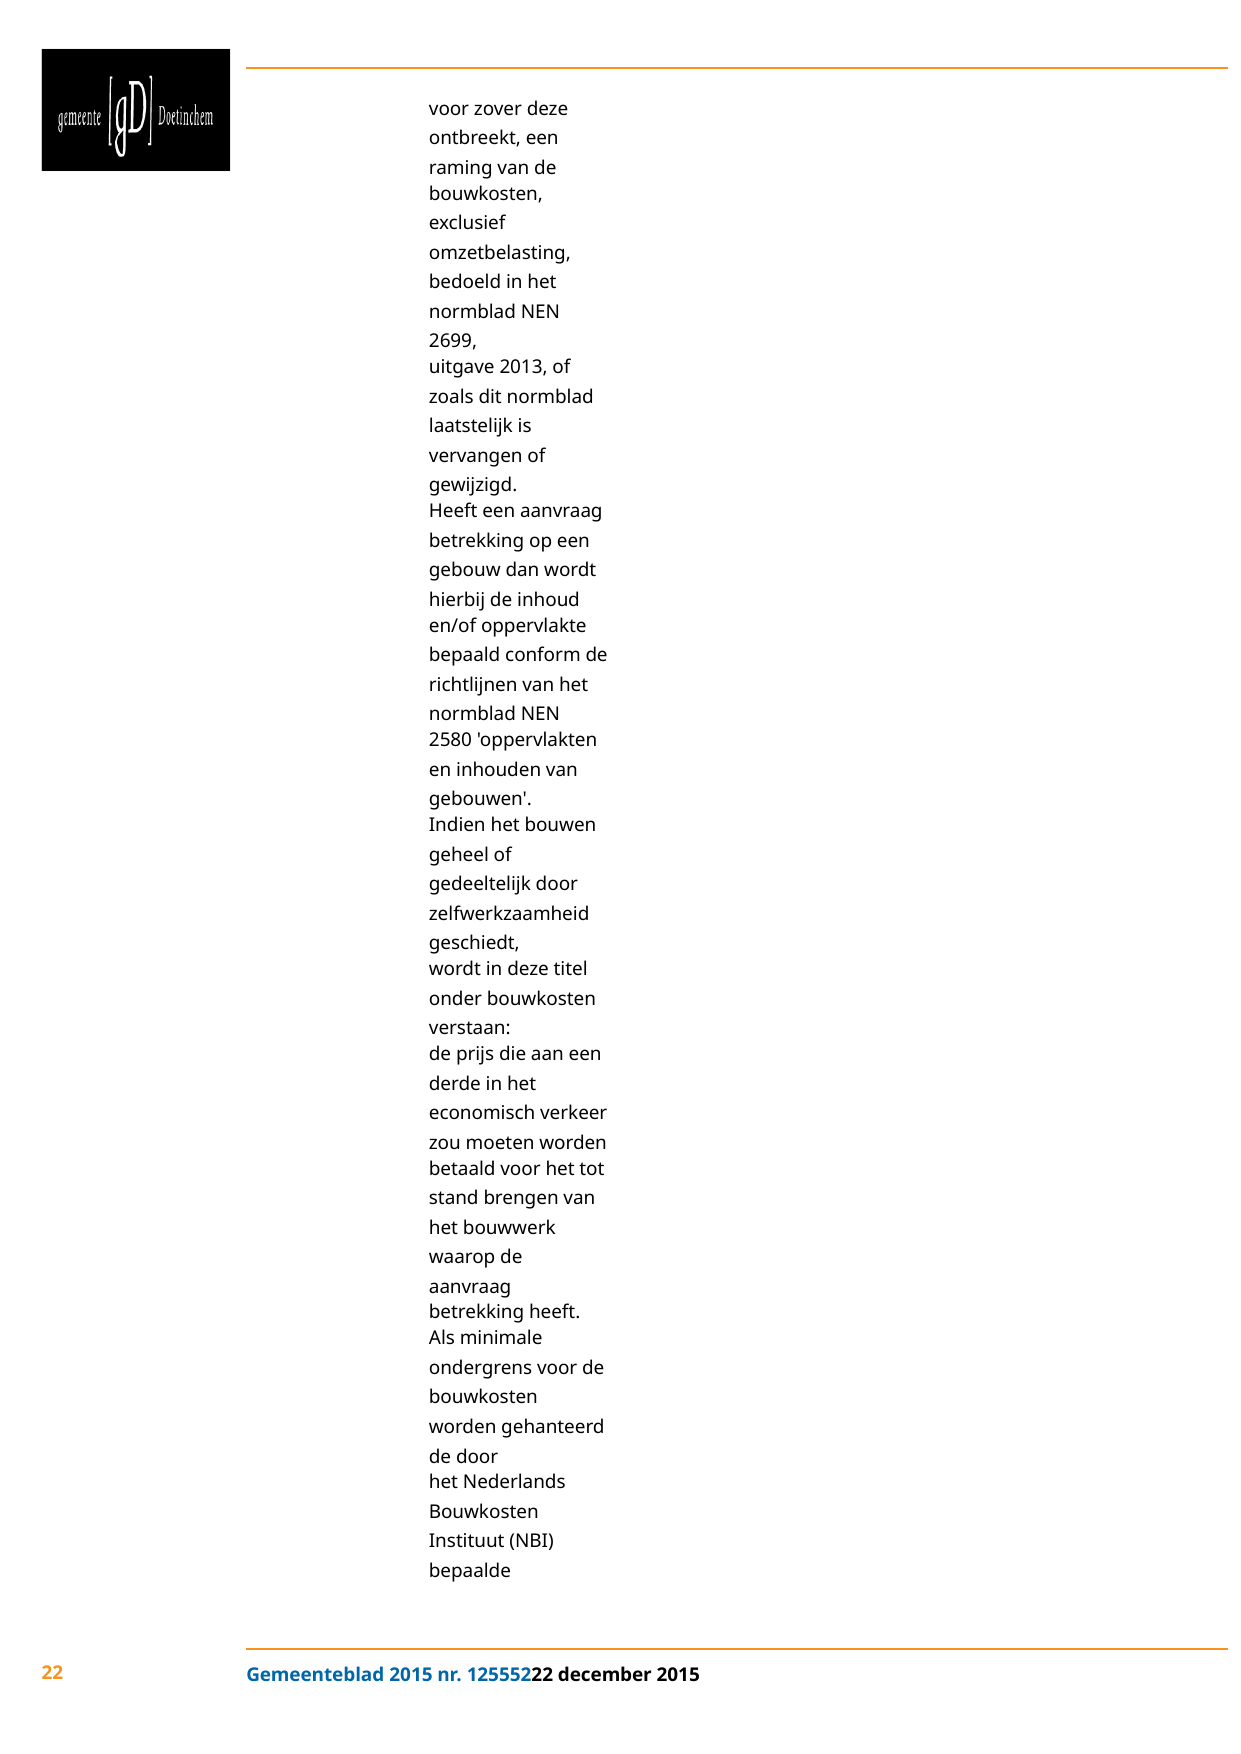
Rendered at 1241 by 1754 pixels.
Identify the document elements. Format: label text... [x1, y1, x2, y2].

table_cell [790, 955, 971, 1040]
table_cell betaald voor het tot stand brengen van het bouwwerk waarop de aanvraag [429, 1155, 609, 1299]
table_cell [248, 95, 429, 180]
table_cell [971, 1040, 1152, 1155]
table_cell [790, 726, 971, 811]
table_cell [790, 1299, 971, 1324]
table_cell [971, 1469, 1152, 1583]
table_cell [971, 180, 1152, 353]
table_cell [248, 1469, 429, 1583]
table_cell [790, 95, 971, 180]
table_cell [971, 1299, 1152, 1324]
table_cell [790, 1040, 971, 1155]
table_cell [609, 1040, 790, 1155]
table_cell [790, 1325, 971, 1468]
table_cell bouwkosten, exclusief omzetbelasting, bedoeld in het normblad NEN 2699, [429, 180, 609, 353]
table_cell [790, 1469, 971, 1583]
table_cell uitgave 2013, of zoals dit normblad laatstelijk is vervangen of gewijzigd. [429, 353, 609, 497]
table_cell de prijs die aan een derde in het economisch verkeer zou moeten worden [429, 1040, 609, 1155]
table_cell [790, 811, 971, 955]
table_cell [971, 353, 1152, 497]
table_cell [971, 726, 1152, 811]
table_cell [609, 1325, 790, 1468]
table_cell [609, 180, 790, 353]
table_cell [248, 498, 429, 612]
table_cell 2580 'oppervlakten en inhouden van gebouwen'. [429, 726, 609, 811]
table_cell [248, 612, 429, 726]
table_cell [248, 955, 429, 1040]
table_cell voor zover deze ontbreekt, een raming van de [429, 95, 609, 180]
table_cell [790, 1155, 971, 1299]
table_cell [609, 353, 790, 497]
table_cell [971, 612, 1152, 726]
table_cell [790, 180, 971, 353]
table_cell [609, 811, 790, 955]
table_cell [248, 353, 429, 497]
table_cell [790, 353, 971, 497]
table_cell [248, 1299, 429, 1324]
table_cell het Nederlands Bouwkosten Instituut (NBI) bepaalde [429, 1469, 609, 1583]
table_cell [609, 726, 790, 811]
table_cell [609, 1155, 790, 1299]
table_cell [790, 498, 971, 612]
table_cell en/of oppervlakte bepaald conform de richtlijnen van het normblad NEN [429, 612, 609, 726]
table_cell [609, 498, 790, 612]
table_cell [248, 1325, 429, 1468]
table_cell [971, 955, 1152, 1040]
table_cell [248, 1040, 429, 1155]
table_cell Heeft een aanvraag betrekking op een gebouw dan wordt hierbij de inhoud [429, 498, 609, 612]
table_cell Indien het bouwen geheel of gedeeltelijk door zelfwerkzaamheid geschiedt, [429, 811, 609, 955]
table_cell [790, 612, 971, 726]
table_cell [609, 612, 790, 726]
table_cell [248, 1155, 429, 1299]
table_cell [971, 1155, 1152, 1299]
table_cell wordt in deze titel onder bouwkosten verstaan: [429, 955, 609, 1040]
table_cell betrekking heeft. [429, 1299, 609, 1324]
table_cell [971, 498, 1152, 612]
table_cell [971, 95, 1152, 180]
table_cell [609, 1299, 790, 1324]
table_cell [971, 1325, 1152, 1468]
table_cell [971, 811, 1152, 955]
table_cell [609, 955, 790, 1040]
table_cell [609, 1469, 790, 1583]
picture [41, 47, 231, 172]
table_cell [248, 811, 429, 955]
table_cell [248, 180, 429, 353]
table_cell [248, 726, 429, 811]
table_cell Als minimale ondergrens voor de bouwkosten worden gehanteerd de door [429, 1325, 609, 1468]
table_cell [609, 95, 790, 180]
